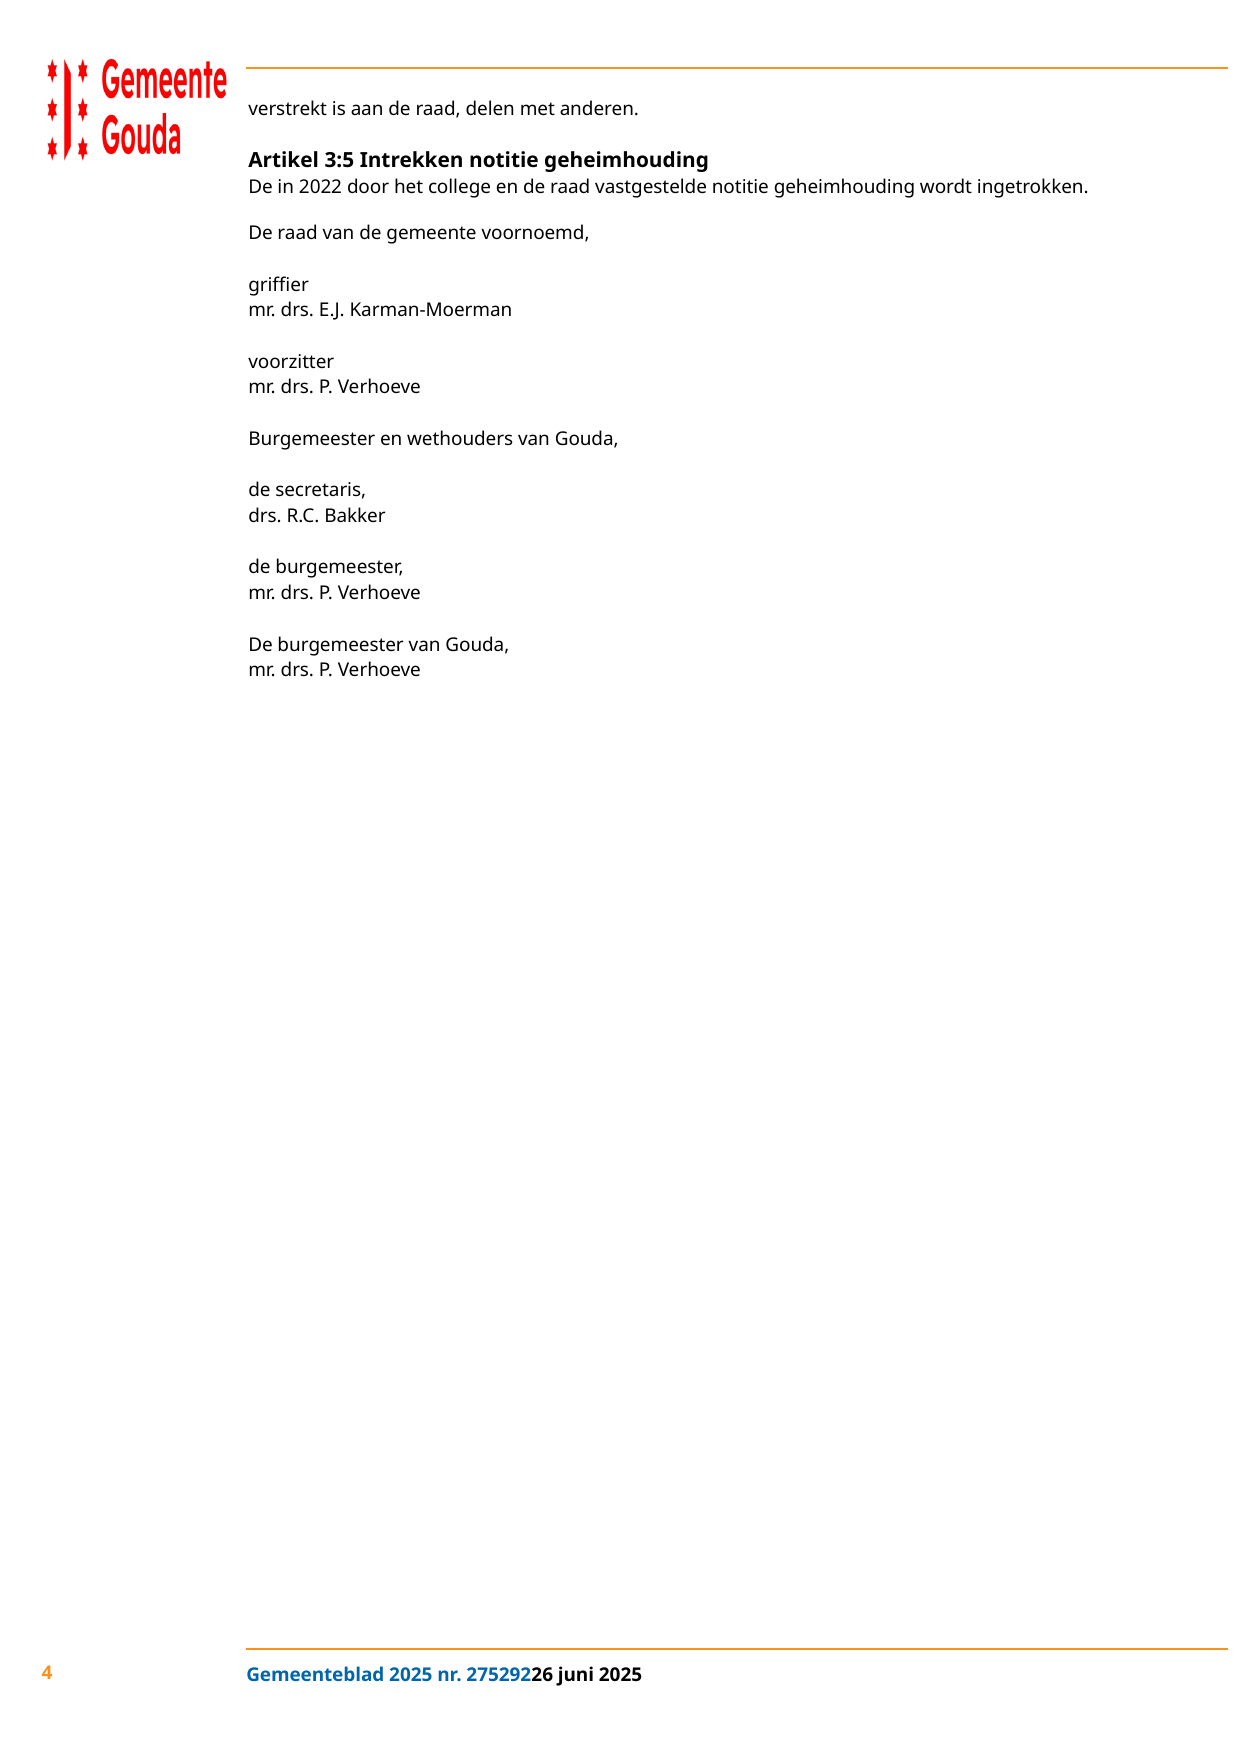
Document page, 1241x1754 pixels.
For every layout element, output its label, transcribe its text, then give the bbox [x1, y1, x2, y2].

text De in 2022 door het college en de raad vastgestelde notitie geheimhouding wordt ingetrokken. [248, 174, 1152, 199]
text voorzitter [248, 348, 1152, 374]
text Burgemeester en wethouders van Gouda, [248, 425, 1152, 451]
text mr. drs. P. Verhoeve [248, 374, 1152, 399]
text Artikel 3:5 Intrekken notitie geheimhouding [248, 145, 1152, 174]
text mr. drs. E.J. Karman-Moerman [248, 296, 1152, 322]
text De raad van de gemeente voornoemd, [248, 219, 1152, 245]
text mr. drs. P. Verhoeve [248, 657, 1152, 682]
text drs. R.C. Bakker [248, 502, 1152, 528]
picture [41, 47, 231, 172]
text griffier [248, 271, 1152, 296]
text verstrekt is aan de raad, delen met anderen. [248, 95, 1152, 121]
text mr. drs. P. Verhoeve [248, 579, 1152, 605]
text de secretaris, [248, 477, 1152, 502]
text De burgemeester van Gouda, [248, 631, 1152, 657]
text de burgemeester, [248, 554, 1152, 579]
